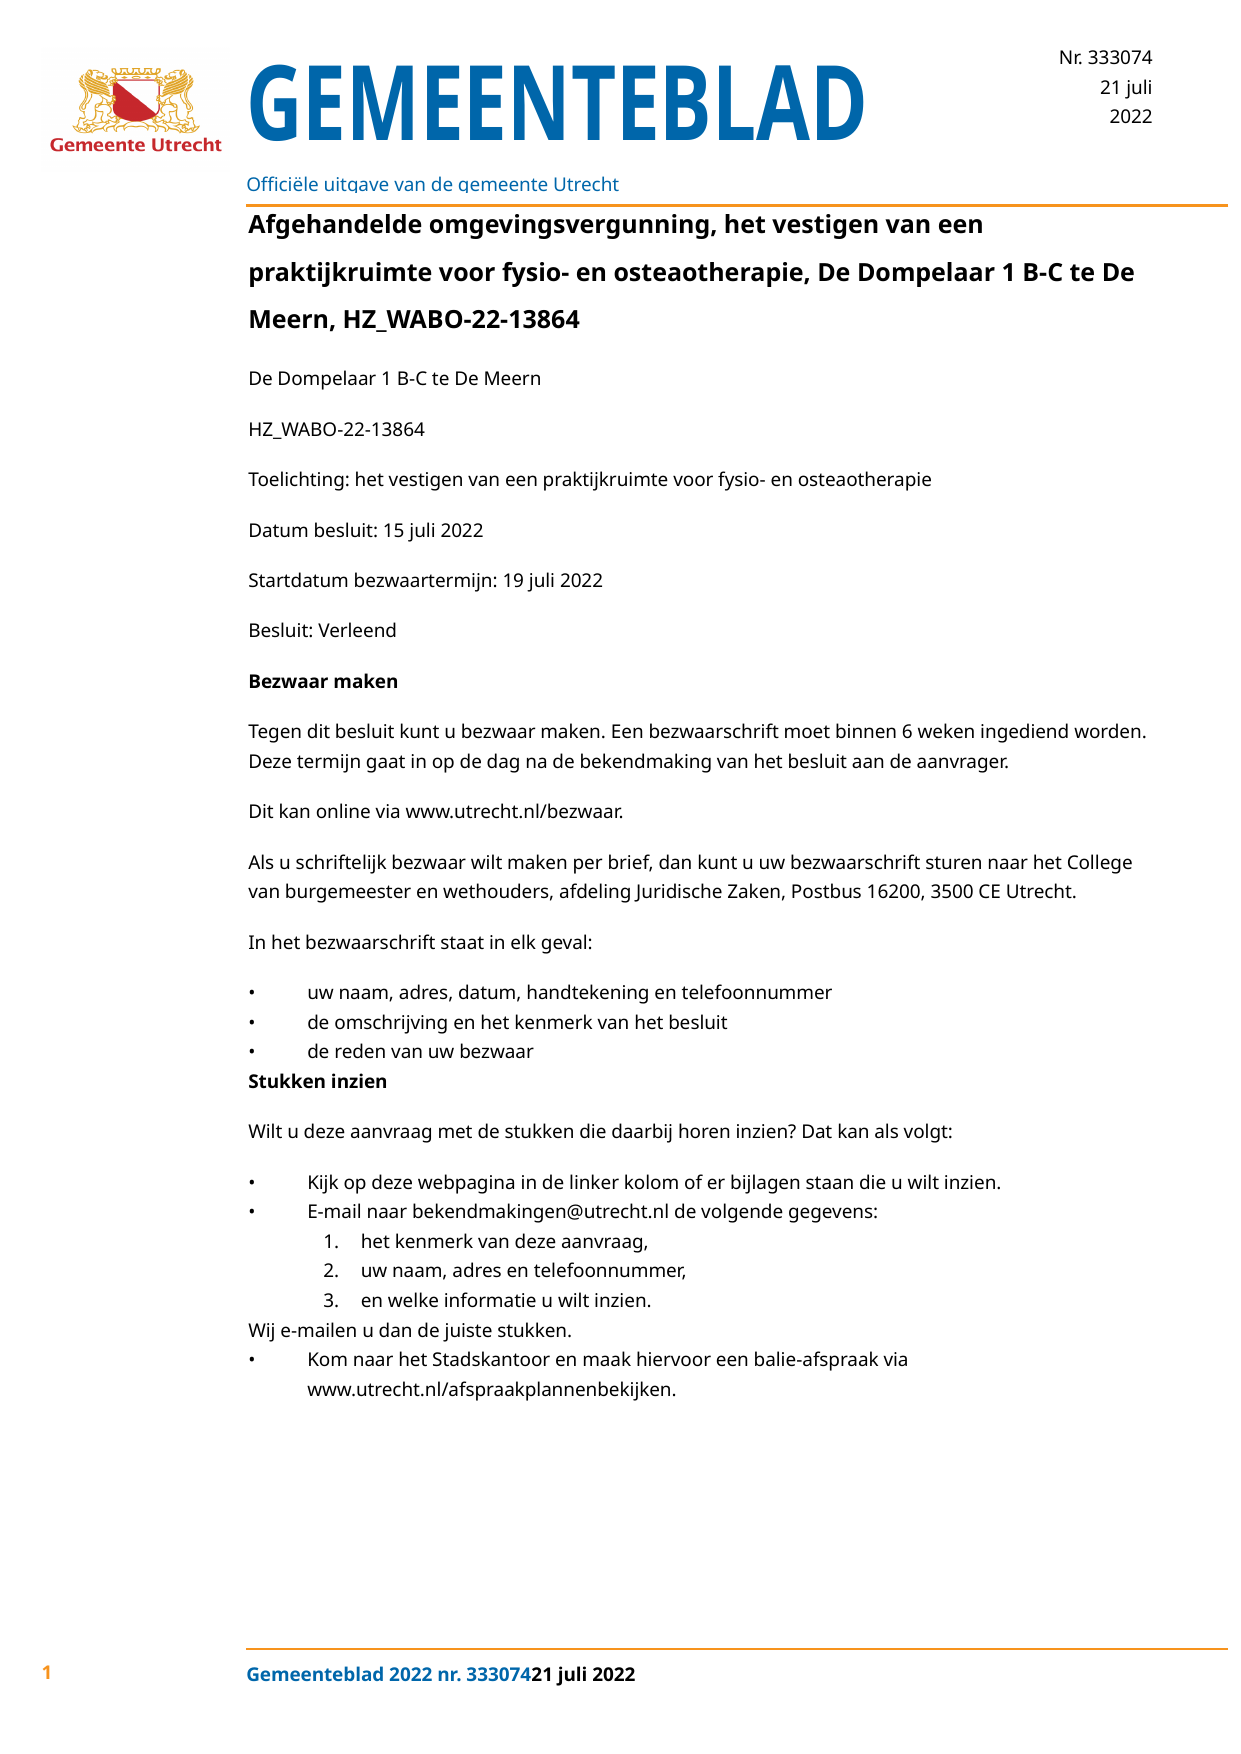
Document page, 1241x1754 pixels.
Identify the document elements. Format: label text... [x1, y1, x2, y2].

list uw naam, adres en telefoonnummer, [323, 1258, 1152, 1283]
list de omschrijving en het kenmerk van het besluit [248, 1009, 1152, 1034]
text Bezwaar maken [248, 668, 1152, 694]
text Wij e-mailen u dan de juiste stukken. [248, 1317, 1152, 1342]
text Dit kan online via www.utrecht.nl/bezwaar. [248, 798, 1152, 824]
list E-mail naar bekendmakingen@utrecht.nl de volgende gegevens: [248, 1198, 1152, 1224]
list en welke informatie u wilt inzien. [323, 1287, 1152, 1313]
text De Dompelaar 1 B-C te De Meern [248, 366, 1152, 391]
text Besluit: Verleend [248, 618, 1152, 643]
text Afgehandelde omgevingsvergunning, het vestigen van een praktijkruimte voor fysio- en osteaotherapie, De Dompelaar 1 B-C te De Meern, HZ_WABO-22-13864 [248, 207, 1152, 336]
text Wilt u deze aanvraag met de stukken die daarbij horen inzien? Dat kan als volgt: [248, 1118, 1152, 1144]
text Startdatum bezwaartermijn: 19 juli 2022 [248, 567, 1152, 593]
list de reden van uw bezwaar [248, 1038, 1152, 1064]
text In het bezwaarschrift staat in elk geval: [248, 929, 1152, 954]
text Datum besluit: 15 juli 2022 [248, 517, 1152, 542]
picture [41, 47, 231, 172]
text Stukken inzien [248, 1068, 1152, 1094]
list Kijk op deze webpagina in de linker kolom of er bijlagen staan die u wilt inzien. [248, 1169, 1152, 1194]
text Toelichting: het vestigen van een praktijkruimte voor fysio- en osteaotherapie [248, 466, 1152, 492]
list Kom naar het Stadskantoor en maak hiervoor een balie-afspraak via www.utrecht.nl/afspraakplannenbekijken. [248, 1346, 1152, 1402]
list het kenmerk van deze aanvraag, [323, 1228, 1152, 1254]
text Tegen dit besluit kunt u bezwaar maken. Een bezwaarschrift moet binnen 6 weken ingediend worden. Deze termijn gaat in op de dag na de bekendmaking van het besluit aan de aanvrager. [248, 718, 1152, 774]
text HZ_WABO-22-13864 [248, 416, 1152, 442]
text Als u schriftelijk bezwaar wilt maken per brief, dan kunt u uw bezwaarschrift sturen naar het College van burgemeester en wethouders, afdeling Juridische Zaken, Postbus 16200, 3500 CE Utrecht. [248, 849, 1152, 904]
list uw naam, adres, datum, handtekening en telefoonnummer [248, 979, 1152, 1005]
